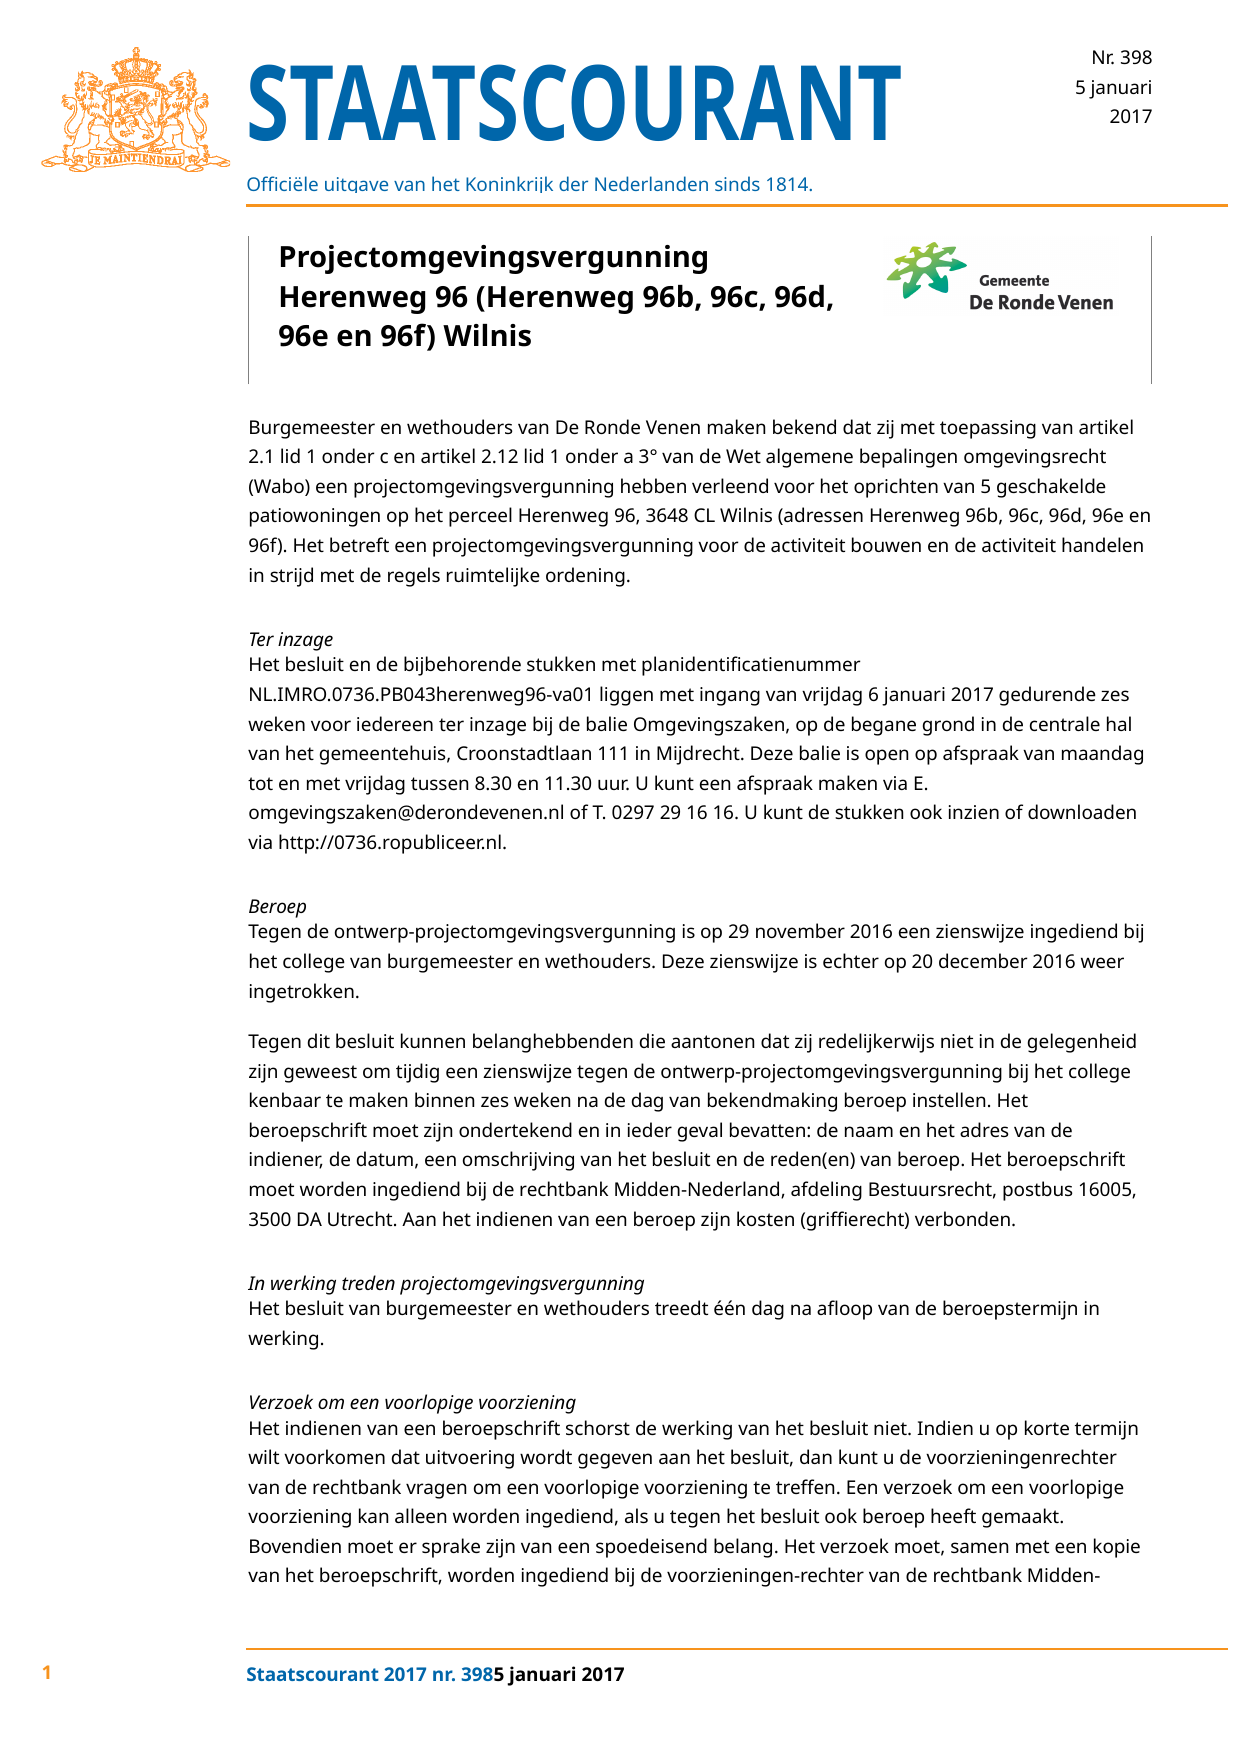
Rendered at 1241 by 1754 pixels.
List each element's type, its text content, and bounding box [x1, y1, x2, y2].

text Burgemeester en wethouders van De Ronde Venen maken bekend dat zij met toepassing van artikel 2.1 lid 1 onder c en artikel 2.12 lid 1 onder a 3° van de Wet algemene bepalingen omgevingsrecht (Wabo) een projectomgevingsvergunning hebben verleend voor het oprichten van 5 geschakelde patiowoningen op het perceel Herenweg 96, 3648 CL Wilnis (adressen Herenweg 96b, 96c, 96d, 96e en 96f). Het betreft een projectomgevingsvergunning voor de activiteit bouwen en de activiteit handelen in strijd met de regels ruimtelijke ordening. [248, 414, 1152, 588]
text Beroep [248, 893, 1152, 919]
table_header [850, 236, 1151, 384]
text Ter inzage [248, 626, 1152, 652]
text In werking treden projectomgevingsvergunning [248, 1270, 1152, 1296]
picture [41, 47, 231, 172]
text Het indienen van een beroepschrift schorst de werking van het besluit niet. Indien u op korte termijn wilt voorkomen dat uitvoering wordt gegeven aan het besluit, dan kunt u de voorzieningenrechter van de rechtbank vragen om een voorlopige voorziening te treffen. Een verzoek om een voorlopige voorziening kan alleen worden ingediend, als u tegen het besluit ook beroep heeft gemaakt. Bovendien moet er sprake zijn van een spoedeisend belang. Het verzoek moet, samen met een kopie van het beroepschrift, worden ingediend bij de voorzieningen-rechter van de rechtbank Midden- [248, 1415, 1152, 1588]
text Het besluit en de bijbehorende stukken met planidentificatienummer NL.IMRO.0736.PB043herenweg96-va01 liggen met ingang van vrijdag 6 januari 2017 gedurende zes weken voor iedereen ter inzage bij de balie Omgevingszaken, op de begane grond in de centrale hal van het gemeentehuis, Croonstadtlaan 111 in Mijdrecht. Deze balie is open op afspraak van maandag tot en met vrijdag tussen 8.30 en 11.30 uur. U kunt een afspraak maken via E. omgevingszaken@derondevenen.nl of T. 0297 29 16 16. U kunt de stukken ook inzien of downloaden via http://0736.ropubliceer.nl. [248, 652, 1152, 855]
text Tegen dit besluit kunnen belanghebbenden die aantonen dat zij redelijkerwijs niet in de gelegenheid zijn geweest om tijdig een zienswijze tegen de ontwerp-projectomgevingsvergunning bij het college kenbaar te maken binnen zes weken na de dag van bekendmaking beroep instellen. Het beroepschrift moet zijn ondertekend en in ieder geval bevatten: de naam en het adres van de indiener, de datum, een omschrijving van het besluit en de reden(en) van beroep. Het beroepschrift moet worden ingediend bij de rechtbank Midden-Nederland, afdeling Bestuursrecht, postbus 16005, 3500 DA Utrecht. Aan het indienen van een beroep zijn kosten (griffierecht) verbonden. [248, 1028, 1152, 1232]
text Verzoek om een voorlopige voorziening [248, 1389, 1152, 1415]
table_header Projectomgevingsvergunning Herenweg 96 (Herenweg 96b, 96c, 96d, 96e en 96f) Wilnis [249, 236, 850, 384]
text Tegen de ontwerp-projectomgevingsvergunning is op 29 november 2016 een zienswijze ingediend bij het college van burgemeester en wethouders. Deze zienswijze is echter op 20 december 2016 weer ingetrokken. [248, 919, 1152, 1004]
picture [882, 236, 1119, 316]
text Het besluit van burgemeester en wethouders treedt één dag na afloop van de beroepstermijn in werking. [248, 1296, 1152, 1351]
